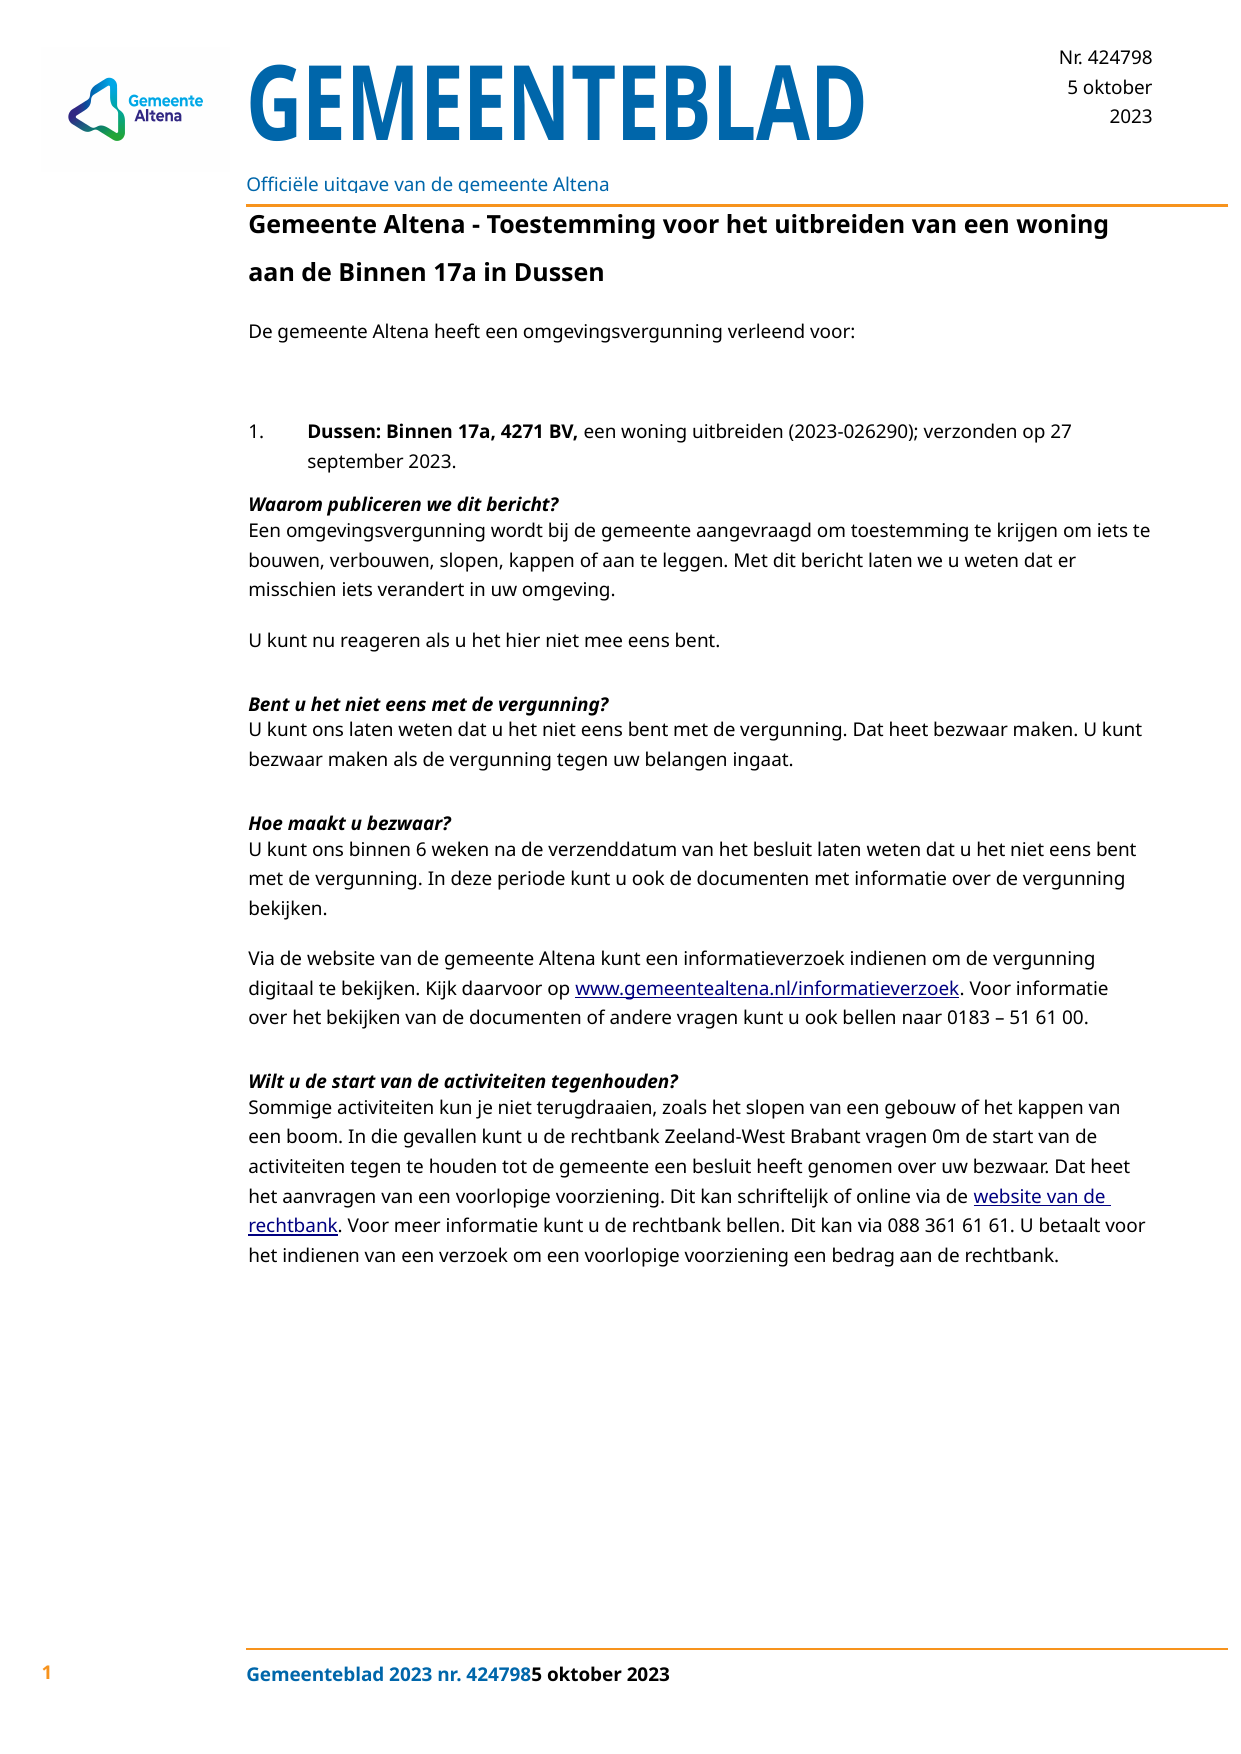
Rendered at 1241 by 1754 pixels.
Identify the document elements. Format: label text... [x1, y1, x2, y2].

text U kunt nu reageren als u het hier niet mee eens bent. [248, 627, 1152, 652]
text De gemeente Altena heeft een omgevingsvergunning verleend voor: [248, 318, 1152, 344]
text Sommige activiteiten kun je niet terugdraaien, zoals het slopen van een gebouw of het kappen van een boom. In die gevallen kunt u de rechtbank Zeeland-West Brabant vragen 0m de start van de activiteiten tegen te houden tot de gemeente een besluit heeft genomen over uw bezwaar. Dat heet het aanvragen van een voorlopige voorziening. Dit kan schriftelijk of online via de website van de rechtbank. Voor meer informatie kunt u de rechtbank bellen. Dit kan via 088 361 61 61. U betaalt voor het indienen van een verzoek om een voorlopige voorziening een bedrag aan de rechtbank. [248, 1094, 1152, 1268]
text Via de website van de gemeente Altena kunt een informatieverzoek indienen om de vergunning digitaal te bekijken. Kijk daarvoor op www.gemeentealtena.nl/informatieverzoek. Voor informatie over het bekijken van de documenten of andere vragen kunt u ook bellen naar 0183 – 51 61 00. [248, 945, 1152, 1030]
text U kunt ons laten weten dat u het niet eens bent met de vergunning. Dat heet bezwaar maken. U kunt bezwaar maken als de vergunning tegen uw belangen ingaat. [248, 716, 1152, 772]
text Gemeente Altena - Toestemming voor het uitbreiden van een woning aan de Binnen 17a in Dussen [248, 207, 1152, 288]
text Hoe maakt u bezwaar? [248, 810, 1152, 836]
text Een omgevingsvergunning wordt bij de gemeente aangevraagd om toestemming te krijgen om iets te bouwen, verbouwen, slopen, kappen of aan te leggen. Met dit bericht laten we u weten dat er misschien iets verandert in uw omgeving. [248, 517, 1152, 602]
picture [41, 47, 231, 172]
text Bent u het niet eens met de vergunning? [248, 691, 1152, 716]
text Waarom publiceren we dit bericht? [248, 491, 1152, 517]
text U kunt ons binnen 6 weken na de verzenddatum van het besluit laten weten dat u het niet eens bent met de vergunning. In deze periode kunt u ook de documenten met informatie over de vergunning bekijken. [248, 836, 1152, 921]
list Dussen: Binnen 17a, 4271 BV, een woning uitbreiden (2023-026290); verzonden op 27 september 2023. [248, 419, 1152, 474]
text Wilt u de start van de activiteiten tegenhouden? [248, 1068, 1152, 1094]
